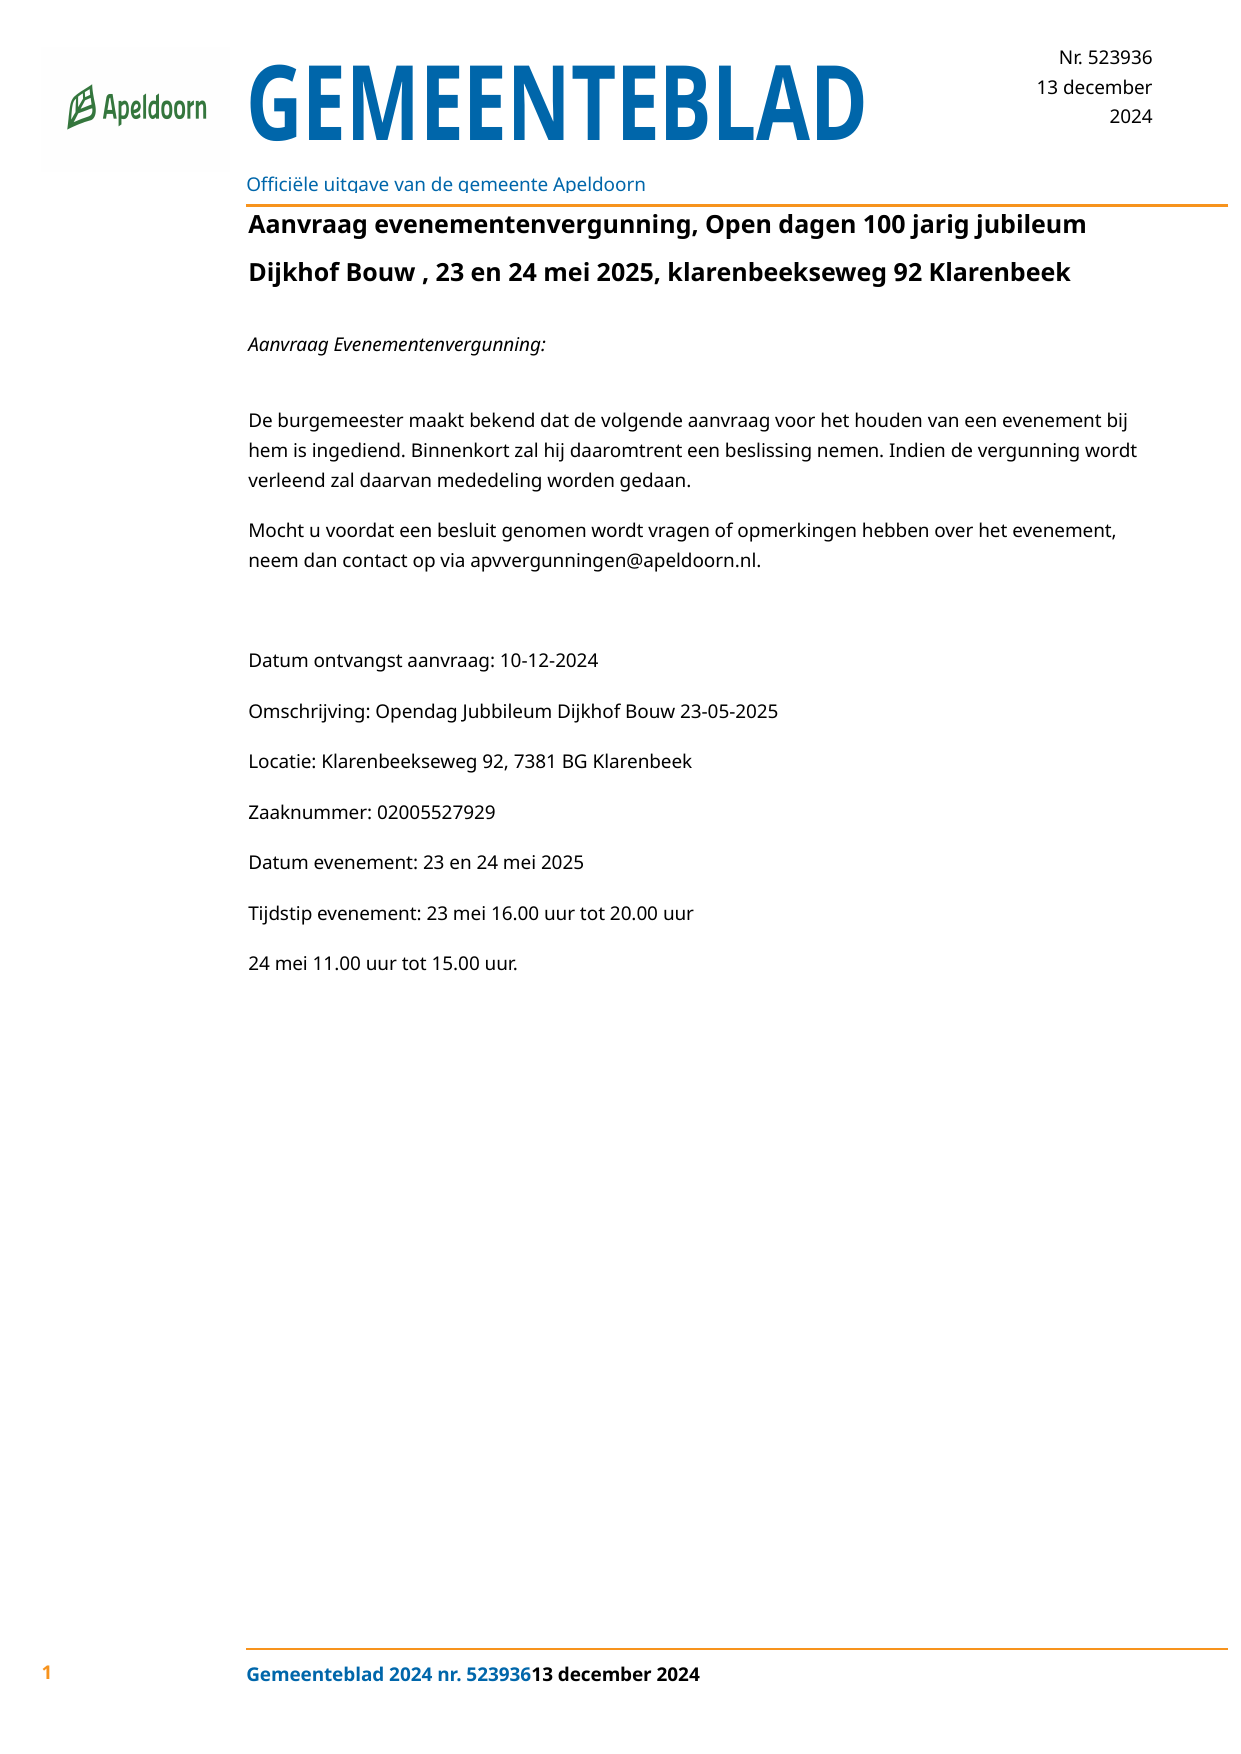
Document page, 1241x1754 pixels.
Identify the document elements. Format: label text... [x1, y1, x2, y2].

text Locatie: Klarenbeekseweg 92, 7381 BG Klarenbeek [248, 748, 1152, 774]
text Datum evenement: 23 en 24 mei 2025 [248, 849, 1152, 875]
text Mocht u voordat een besluit genomen wordt vragen of opmerkingen hebben over het evenement, neem dan contact op via apvvergunningen@apeldoorn.nl. [248, 517, 1152, 572]
text Omschrijving: Opendag Jubbileum Dijkhof Bouw 23-05-2025 [248, 698, 1152, 724]
text 24 mei 11.00 uur tot 15.00 uur. [248, 950, 1152, 976]
text Tijdstip evenement: 23 mei 16.00 uur tot 20.00 uur [248, 900, 1152, 925]
text Datum ontvangst aanvraag: 10-12-2024 [248, 648, 1152, 673]
picture [41, 47, 231, 172]
text De burgemeester maakt bekend dat de volgende aanvraag voor het houden van een evenement bij hem is ingediend. Binnenkort zal hij daaromtrent een beslissing nemen. Indien de vergunning wordt verleend zal daarvan mededeling worden gedaan. [248, 408, 1152, 492]
text Aanvraag Evenementenvergunning: [248, 331, 1152, 357]
text Aanvraag evenementenvergunning, Open dagen 100 jarig jubileum Dijkhof Bouw , 23 en 24 mei 2025, klarenbeekseweg 92 Klarenbeek [248, 207, 1152, 288]
text Zaaknummer: 02005527929 [248, 799, 1152, 824]
